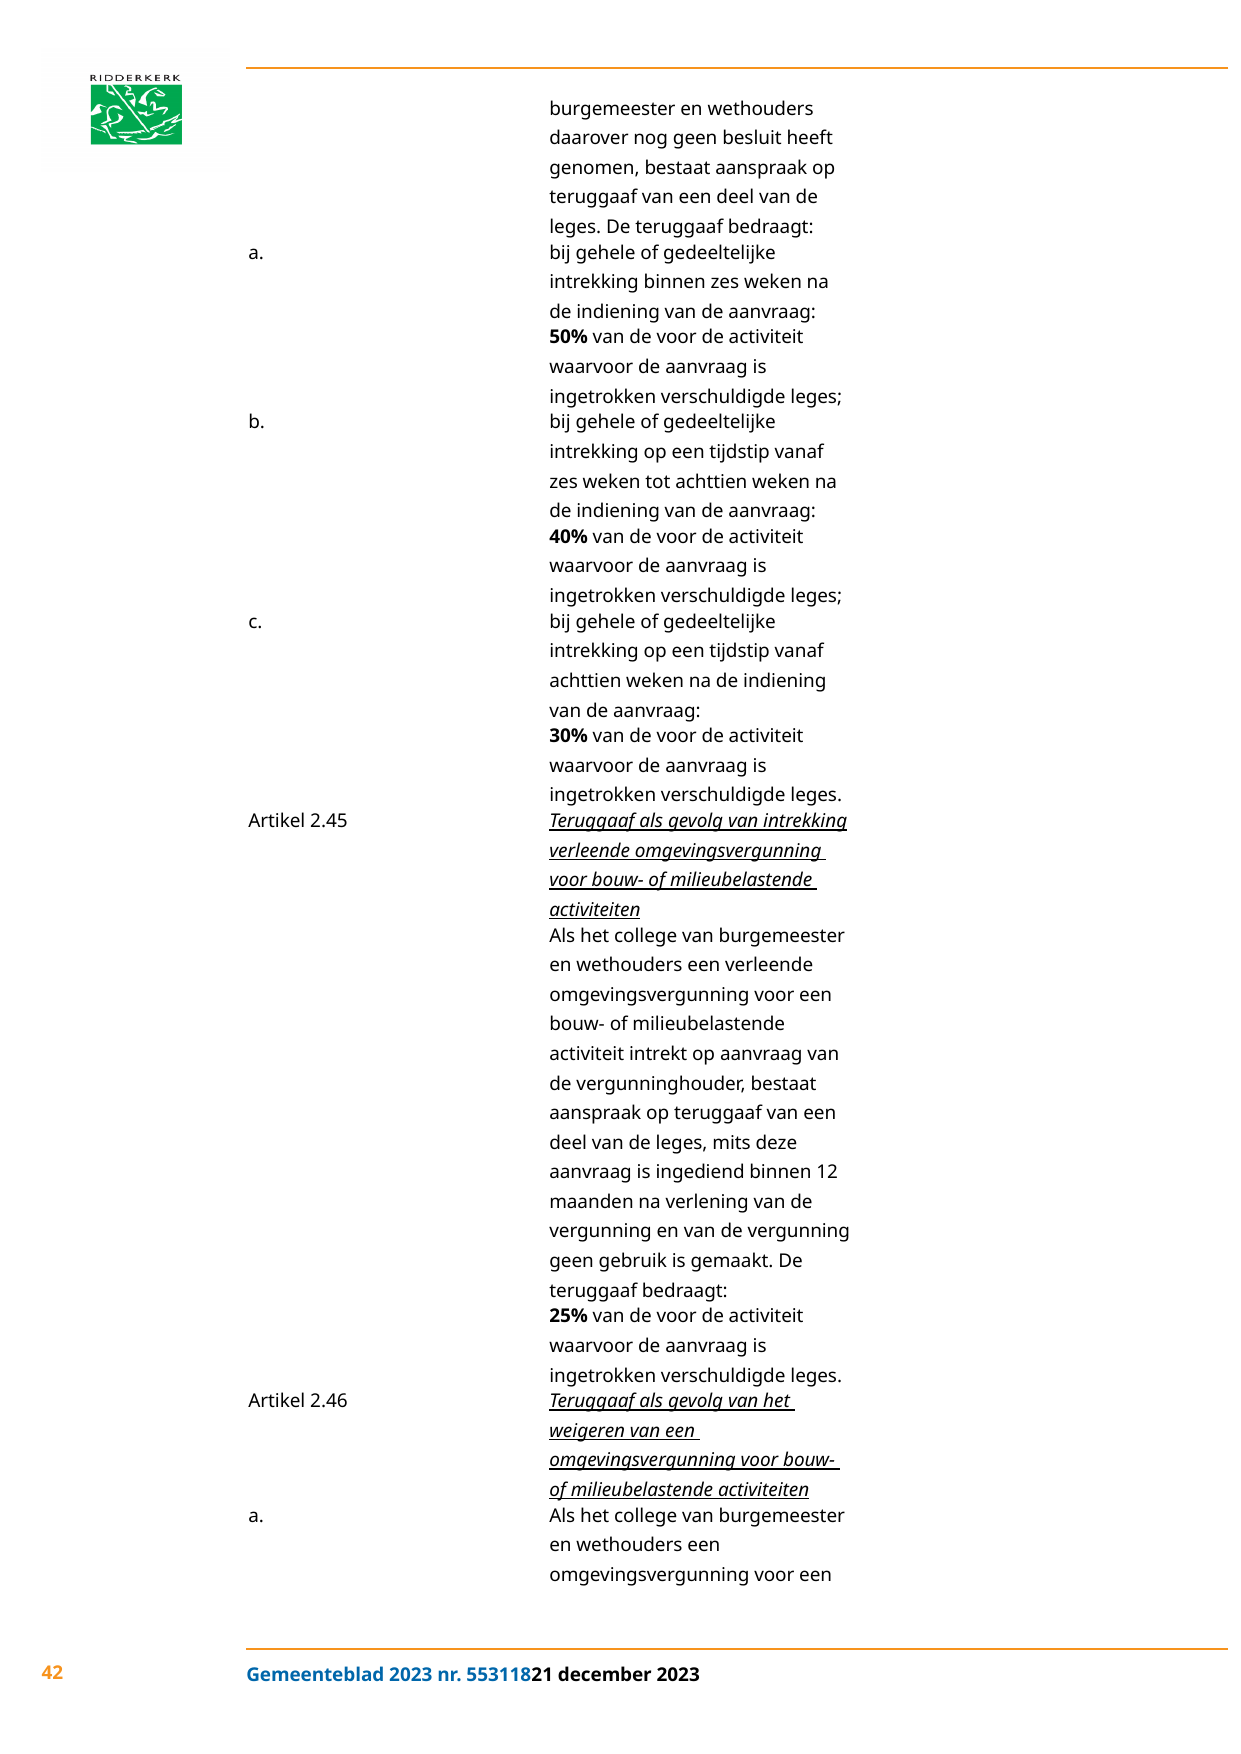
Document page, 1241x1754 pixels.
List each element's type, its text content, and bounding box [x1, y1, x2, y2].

table_cell a. [248, 1502, 549, 1587]
table_cell Als het college van burgemeester en wethouders een verleende omgevingsvergunning voor een bouw- of milieubelastende activiteit intrekt op aanvraag van de vergunninghouder, bestaat aanspraak op teruggaaf van een deel van de leges, mits deze aanvraag is ingediend binnen 12 maanden na verlening van de vergunning en van de vergunning geen gebruik is gemaakt. De teruggaaf bedraagt: [549, 922, 850, 1303]
table_cell [248, 1303, 549, 1387]
table_cell [850, 95, 1152, 239]
table_cell [850, 1303, 1152, 1387]
table_cell [850, 239, 1152, 324]
table_cell [850, 1388, 1152, 1502]
table_cell a. [248, 239, 549, 324]
table_cell [850, 608, 1152, 722]
table_cell [248, 523, 549, 608]
table_cell Artikel 2.46 [248, 1388, 549, 1502]
table_cell 25% van de voor de activiteit waarvoor de aanvraag is ingetrokken verschuldigde leges. [549, 1303, 850, 1387]
table_cell [248, 922, 549, 1303]
table_cell Als het college van burgemeester en wethouders een omgevingsvergunning voor een [549, 1502, 850, 1587]
table_cell [248, 723, 549, 807]
table_cell 30% van de voor de activiteit waarvoor de aanvraag is ingetrokken verschuldigde leges. [549, 723, 850, 807]
table_cell [850, 523, 1152, 608]
table_cell Teruggaaf als gevolg van intrekking verleende omgevingsvergunning voor bouw- of milieubelastende activiteiten [549, 808, 850, 922]
table_cell [248, 324, 549, 409]
table_cell [850, 922, 1152, 1303]
table_cell bij gehele of gedeeltelijke intrekking op een tijdstip vanaf zes weken tot achttien weken na de indiening van de aanvraag: [549, 409, 850, 523]
table_cell 50% van de voor de activiteit waarvoor de aanvraag is ingetrokken verschuldigde leges; [549, 324, 850, 409]
table_cell [850, 723, 1152, 807]
table_cell bij gehele of gedeeltelijke intrekking binnen zes weken na de indiening van de aanvraag: [549, 239, 850, 324]
table_cell [850, 324, 1152, 409]
table_cell [248, 95, 549, 239]
table_cell burgemeester en wethouders daarover nog geen besluit heeft genomen, bestaat aanspraak op teruggaaf van een deel van de leges. De teruggaaf bedraagt: [549, 95, 850, 239]
picture [41, 47, 231, 172]
table_cell Teruggaaf als gevolg van het weigeren van een omgevingsvergunning voor bouw- of milieubelastende activiteiten [549, 1388, 850, 1502]
table_cell [850, 808, 1152, 922]
table_cell b. [248, 409, 549, 523]
table_cell bij gehele of gedeeltelijke intrekking op een tijdstip vanaf achttien weken na de indiening van de aanvraag: [549, 608, 850, 722]
table_cell [850, 1502, 1152, 1587]
table_cell 40% van de voor de activiteit waarvoor de aanvraag is ingetrokken verschuldigde leges; [549, 523, 850, 608]
table_cell [850, 409, 1152, 523]
table_cell c. [248, 608, 549, 722]
table_cell Artikel 2.45 [248, 808, 549, 922]
